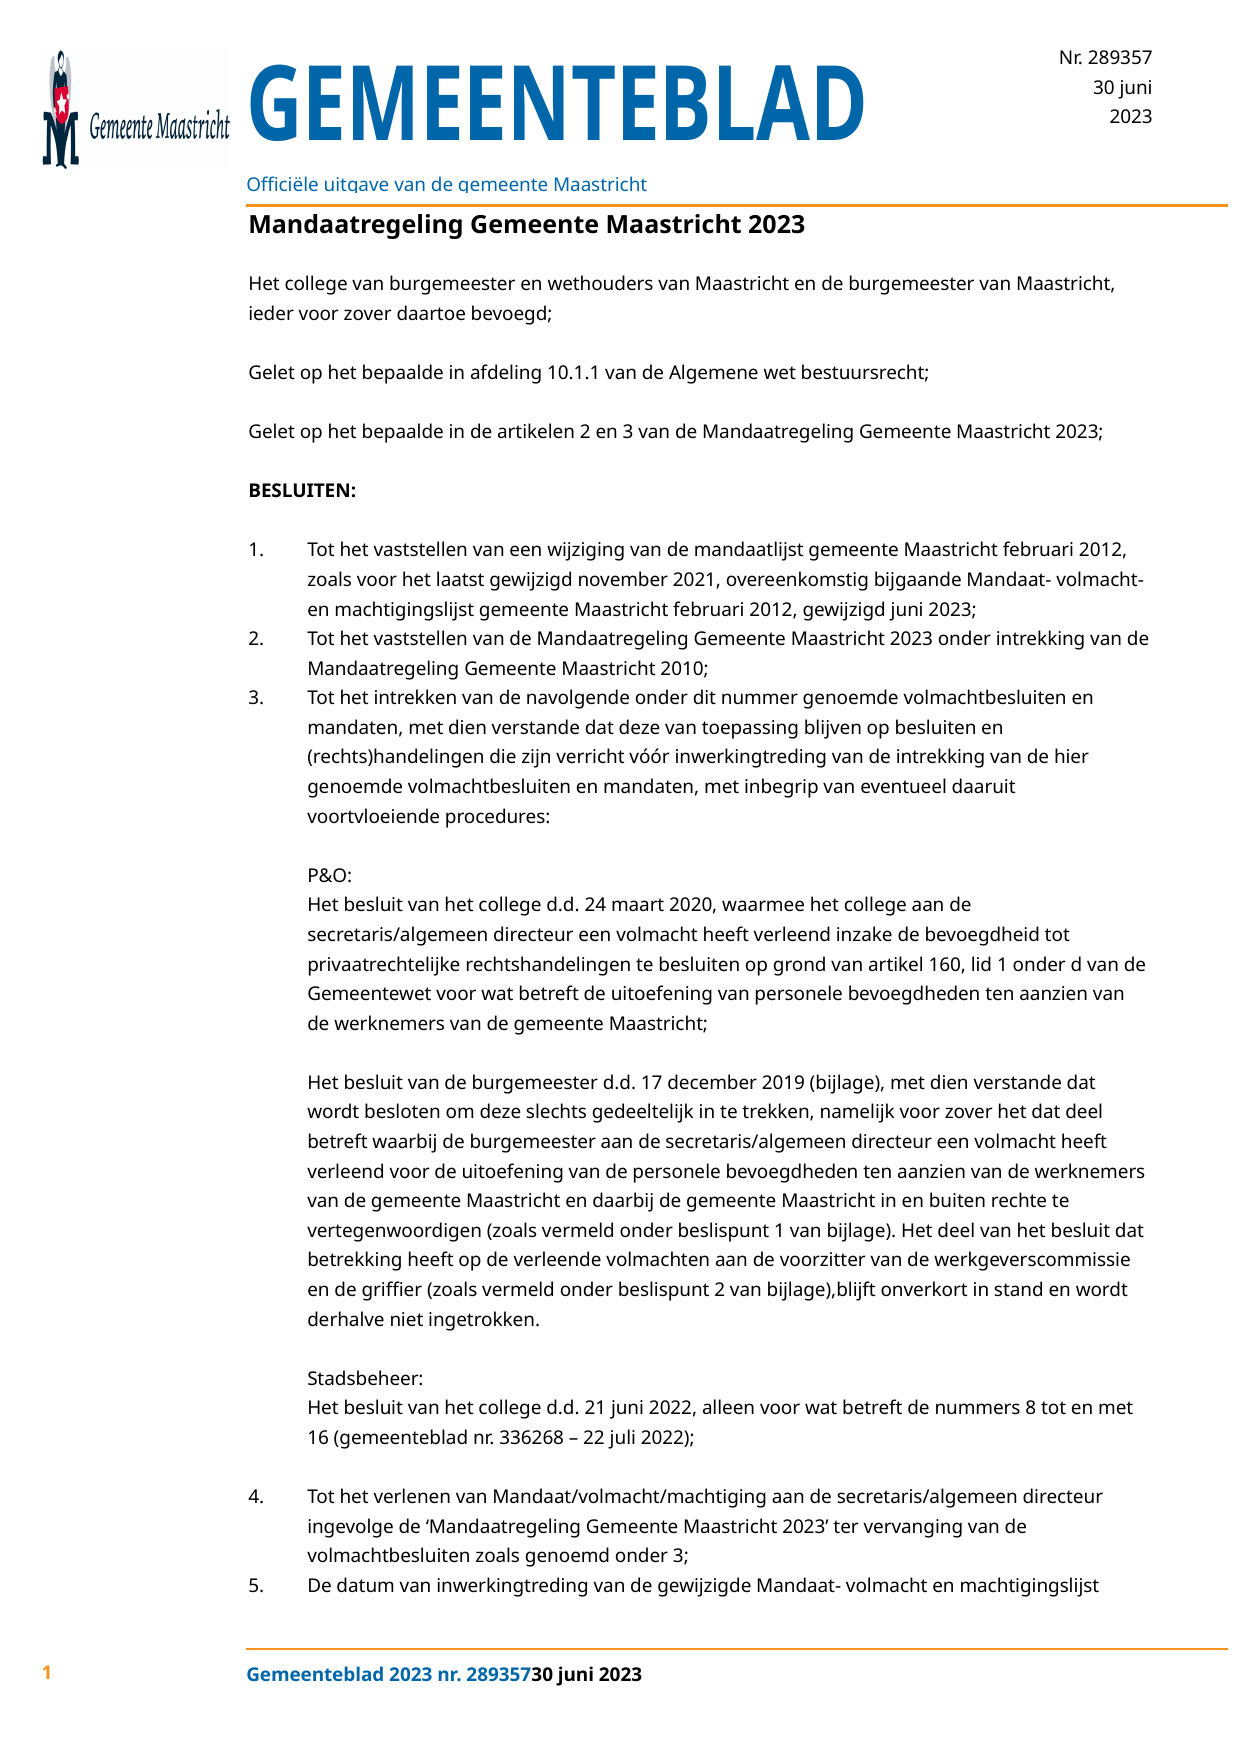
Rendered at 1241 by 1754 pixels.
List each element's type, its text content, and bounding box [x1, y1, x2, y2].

list Tot het vaststellen van een wijziging van de mandaatlijst gemeente Maastricht februari 2012, zoals voor het laatst gewijzigd november 2021, overeenkomstig bijgaande Mandaat- volmacht- en machtigingslijst gemeente Maastricht februari 2012, gewijzigd juni 2023; [248, 537, 1152, 621]
text Het college van burgemeester en wethouders van Maastricht en de burgemeester van Maastricht, ieder voor zover daartoe bevoegd; [248, 270, 1152, 326]
list Tot het verlenen van Mandaat/volmacht/machtiging aan de secretaris/algemeen directeur ingevolge de ‘Mandaatregeling Gemeente Maastricht 2023’ ter vervanging van de volmachtbesluiten zoals genoemd onder 3; [248, 1483, 1152, 1568]
list Stadsbeheer: [248, 1365, 1152, 1391]
text Gelet op het bepaalde in de artikelen 2 en 3 van de Mandaatregeling Gemeente Maastricht 2023; [248, 418, 1152, 444]
text BESLUITEN: [248, 477, 1152, 503]
list De datum van inwerkingtreding van de gewijzigde Mandaat- volmacht en machtigingslijst [248, 1572, 1152, 1598]
picture [41, 47, 231, 172]
list Tot het intrekken van de navolgende onder dit nummer genoemde volmachtbesluiten en mandaten, met dien verstande dat deze van toepassing blijven op besluiten en (rechts)handelingen die zijn verricht vóór inwerkingtreding van de intrekking van de hier genoemde volmachtbesluiten en mandaten, met inbegrip van eventueel daaruit voortvloeiende procedures: [248, 684, 1152, 828]
list Het besluit van het college d.d. 24 maart 2020, waarmee het college aan de secretaris/algemeen directeur een volmacht heeft verleend inzake de bevoegdheid tot privaatrechtelijke rechtshandelingen te besluiten op grond van artikel 160, lid 1 onder d van de Gemeentewet voor wat betreft de uitoefening van personele bevoegdheden ten aanzien van de werknemers van de gemeente Maastricht; [248, 892, 1152, 1036]
text Gelet op het bepaalde in afdeling 10.1.1 van de Algemene wet bestuursrecht; [248, 359, 1152, 385]
list P&O: [248, 862, 1152, 888]
text Mandaatregeling Gemeente Maastricht 2023 [248, 207, 1152, 241]
list Het besluit van de burgemeester d.d. 17 december 2019 (bijlage), met dien verstande dat wordt besloten om deze slechts gedeeltelijk in te trekken, namelijk voor zover het dat deel betreft waarbij de burgemeester aan de secretaris/algemeen directeur een volmacht heeft verleend voor de uitoefening van de personele bevoegdheden ten aanzien van de werknemers van de gemeente Maastricht en daarbij de gemeente Maastricht in en buiten rechte te vertegenwoordigen (zoals vermeld onder beslispunt 1 van bijlage). Het deel van het besluit dat betrekking heeft op de verleende volmachten aan de voorzitter van de werkgeverscommissie en de griffier (zoals vermeld onder beslispunt 2 van bijlage),blijft onverkort in stand en wordt derhalve niet ingetrokken. [248, 1069, 1152, 1331]
list Tot het vaststellen van de Mandaatregeling Gemeente Maastricht 2023 onder intrekking van de Mandaatregeling Gemeente Maastricht 2010; [248, 625, 1152, 681]
list Het besluit van het college d.d. 21 juni 2022, alleen voor wat betreft de nummers 8 tot en met 16 (gemeenteblad nr. 336268 – 22 juli 2022); [248, 1394, 1152, 1450]
